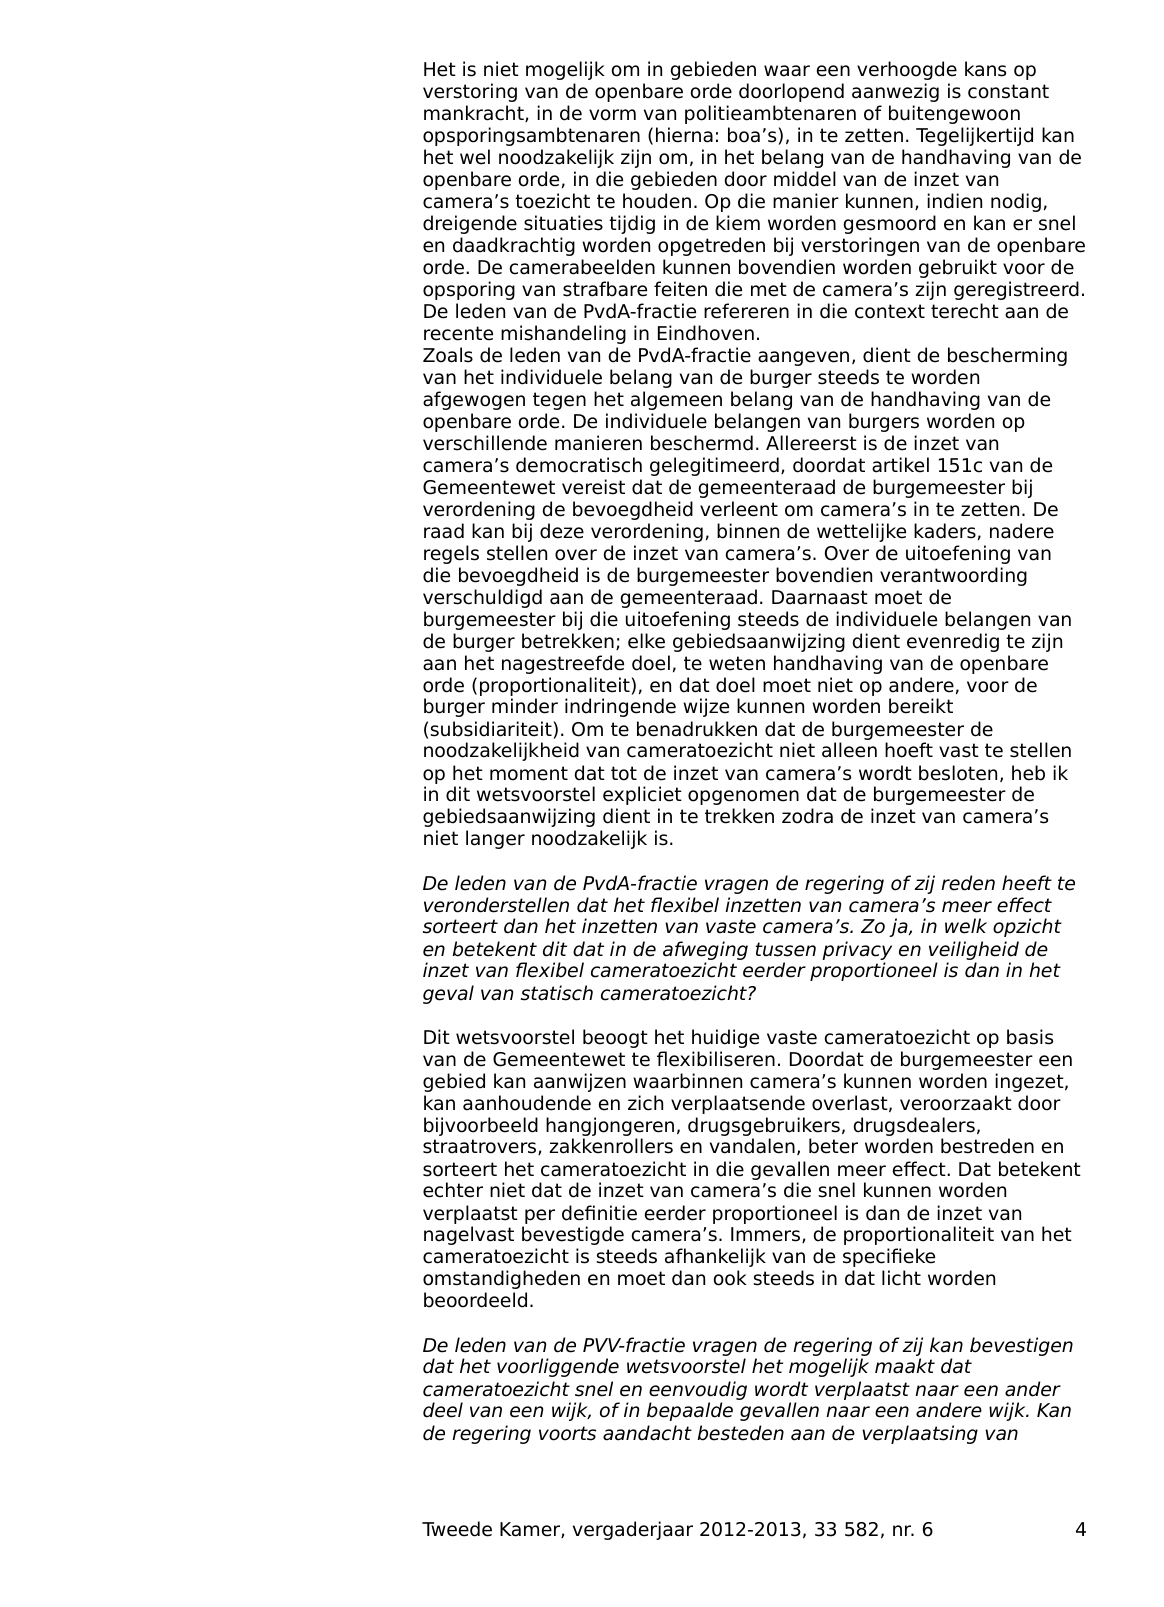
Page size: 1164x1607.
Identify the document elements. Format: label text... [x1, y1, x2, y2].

text Het is niet mogelijk om in gebieden waar een verhoogde kans op verstoring van de openbare orde doorlopend aanwezig is constant mankracht, in de vorm van politieambtenaren of buitengewoon opsporingsambtenaren (hierna: boa’s), in te zetten. Tegelijkertijd kan het wel noodzakelijk zijn om, in het belang van de handhaving van de openbare orde, in die gebieden door middel van de inzet van camera’s toezicht te houden. Op die manier kunnen, indien nodig, dreigende situaties tijdig in de kiem worden gesmoord en kan er snel en daadkrachtig worden opgetreden bij verstoringen van de openbare orde. De camerabeelden kunnen bovendien worden gebruikt voor de opsporing van strafbare feiten die met de camera’s zijn geregistreerd. De leden van de PvdA-fractie refereren in die context terecht aan de recente mishandeling in Eindhoven. [422, 59, 1087, 345]
text Dit wetsvoorstel beoogt het huidige vaste cameratoezicht op basis van de Gemeentewet te flexibiliseren. Doordat de burgemeester een gebied kan aanwijzen waarbinnen camera’s kunnen worden ingezet, kan aanhoudende en zich verplaatsende overlast, veroorzaakt door bijvoorbeeld hangjongeren, drugsgebruikers, drugsdealers, straatrovers, zakkenrollers en vandalen, beter worden bestreden en sorteert het cameratoezicht in die gevallen meer effect. Dat betekent echter niet dat de inzet van camera’s die snel kunnen worden verplaatst per definitie eerder proportioneel is dan de inzet van nagelvast bevestigde camera’s. Immers, de proportionaliteit van het cameratoezicht is steeds afhankelijk van de specifieke omstandigheden en moet dan ook steeds in dat licht worden beoordeeld. [422, 1027, 1087, 1312]
text Zoals de leden van de PvdA-fractie aangeven, dient de bescherming van het individuele belang van de burger steeds te worden afgewogen tegen het algemeen belang van de handhaving van de openbare orde. De individuele belangen van burgers worden op verschillende manieren beschermd. Allereerst is de inzet van camera’s democratisch gelegitimeerd, doordat artikel 151c van de Gemeentewet vereist dat de gemeenteraad de burgemeester bij verordening de bevoegdheid verleent om camera’s in te zetten. De raad kan bij deze verordening, binnen de wettelijke kaders, nadere regels stellen over de inzet van camera’s. Over de uitoefening van die bevoegdheid is de burgemeester bovendien verantwoording verschuldigd aan de gemeenteraad. Daarnaast moet de burgemeester bij die uitoefening steeds de individuele belangen van de burger betrekken; elke gebiedsaanwijzing dient evenredig te zijn aan het nagestreefde doel, te weten handhaving van de openbare orde (proportionaliteit), en dat doel moet niet op andere, voor de burger minder indringende wijze kunnen worden bereikt (subsidiariteit). Om te benadrukken dat de burgemeester de noodzakelijkheid van cameratoezicht niet alleen hoeft vast te stellen op het moment dat tot de inzet van camera’s wordt besloten, heb ik in dit wetsvoorstel expliciet opgenomen dat de burgemeester de gebiedsaanwijzing dient in te trekken zodra de inzet van camera’s niet langer noodzakelijk is. [422, 345, 1087, 850]
text De leden van de PVV-fractie vragen de regering of zij kan bevestigen dat het voorliggende wetsvoorstel het mogelijk maakt dat cameratoezicht snel en eenvoudig wordt verplaatst naar een ander deel van een wijk, of in bepaalde gevallen naar een andere wijk. Kan de regering voorts aandacht besteden aan de verplaatsing van [422, 1334, 1087, 1444]
text De leden van de PvdA-fractie vragen de regering of zij reden heeft te veronderstellen dat het flexibel inzetten van camera’s meer effect sorteert dan het inzetten van vaste camera’s. Zo ja, in welk opzicht en betekent dit dat in de afweging tussen privacy en veiligheid de inzet van flexibel cameratoezicht eerder proportioneel is dan in het geval van statisch cameratoezicht? [422, 872, 1087, 1004]
